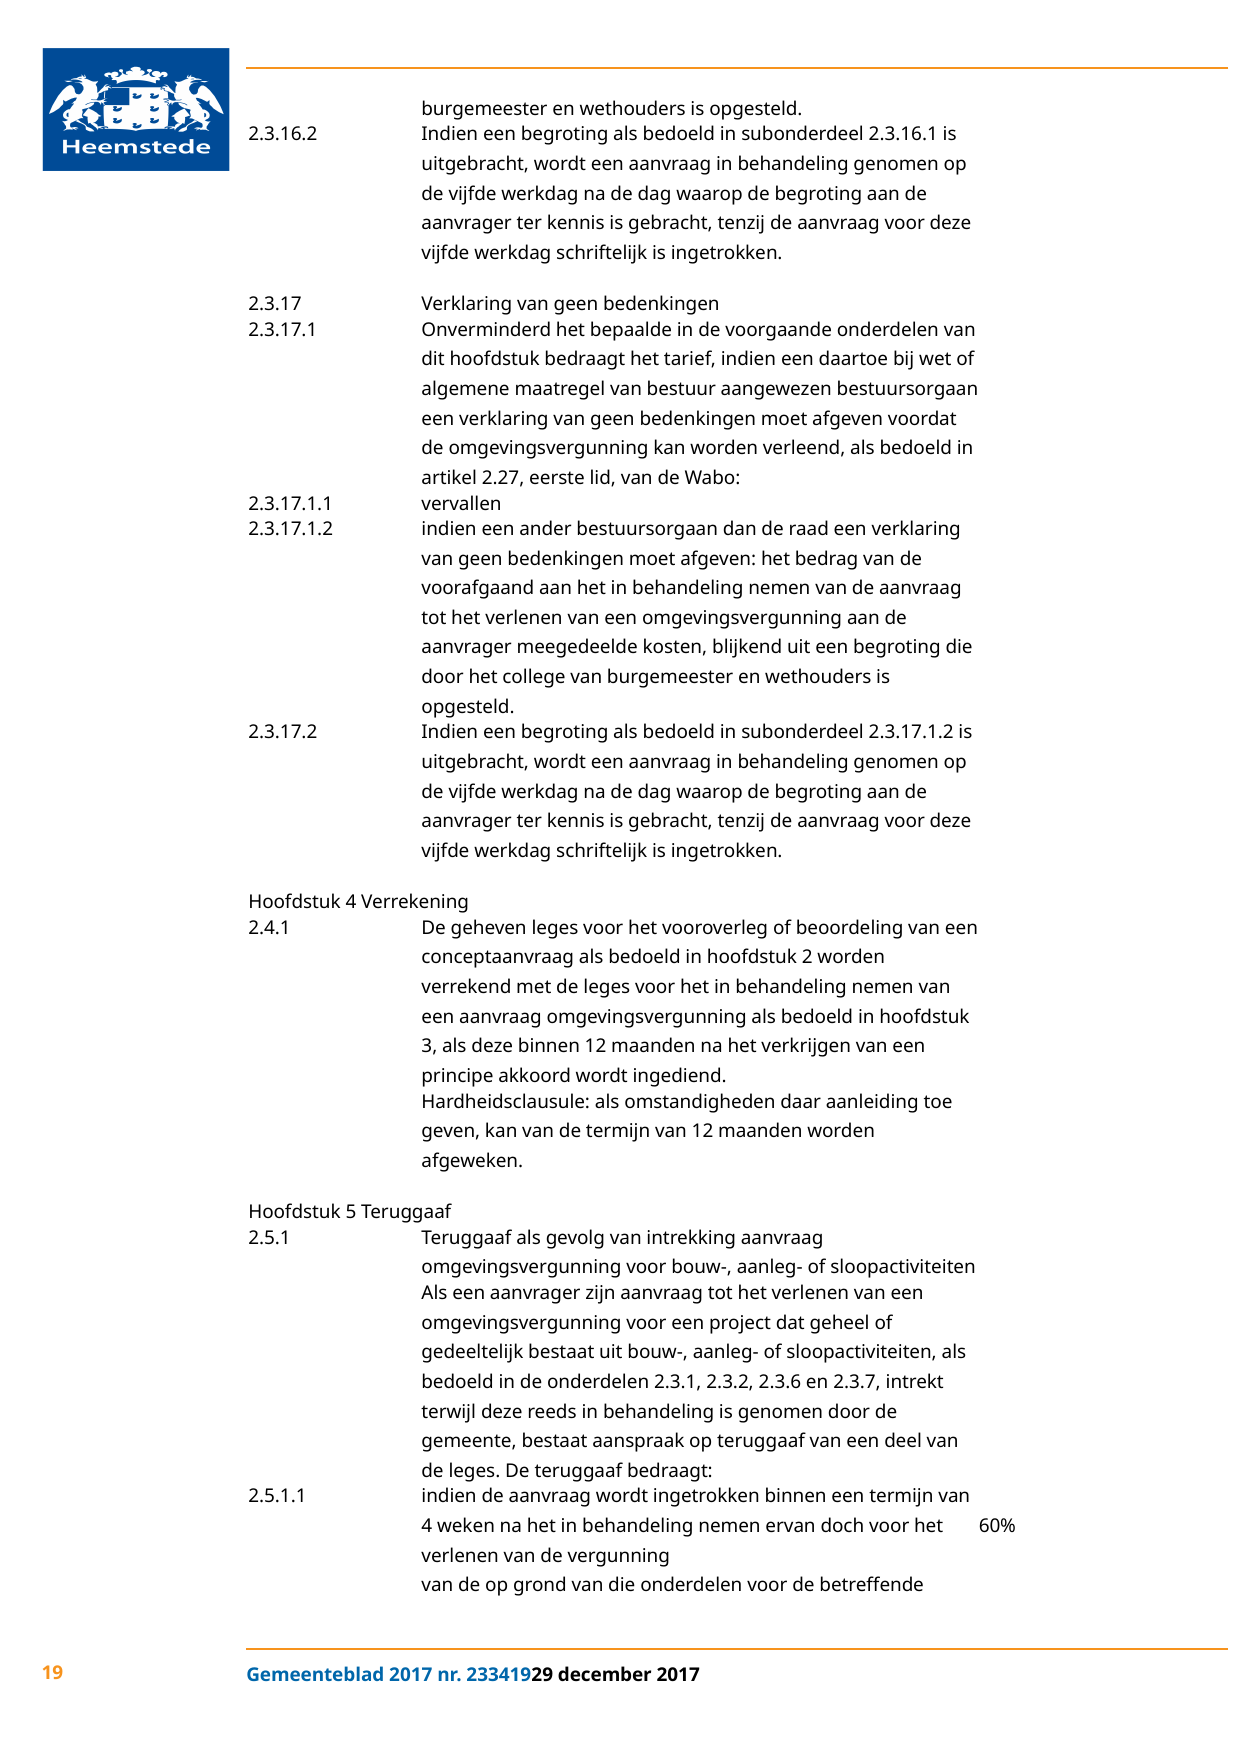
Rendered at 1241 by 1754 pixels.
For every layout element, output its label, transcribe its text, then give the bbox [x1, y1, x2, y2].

table_cell Hoofdstuk 4 Verrekening [248, 889, 978, 914]
table_cell Hoofdstuk 5 Teruggaaf [248, 1199, 978, 1224]
table_cell 2.3.17.2 [248, 719, 421, 863]
table_cell [979, 290, 1152, 316]
table_cell [979, 121, 1152, 264]
table_cell [421, 265, 978, 290]
table_cell Als een aanvrager zijn aanvraag tot het verlenen van een omgevingsvergunning voor een project dat geheel of gedeeltelijk bestaat uit bouw-, aanleg- of sloopactiviteiten, als bedoeld in de onderdelen 2.3.1, 2.3.2, 2.3.6 en 2.3.7, intrekt terwijl deze reeds in behandeling is genomen door de gemeente, bestaat aanspraak op teruggaaf van een deel van de leges. De teruggaaf bedraagt: [421, 1280, 978, 1483]
table_cell [979, 863, 1152, 888]
table_cell 2.3.17.1 [248, 316, 421, 490]
table_cell [979, 316, 1152, 490]
table_cell [979, 265, 1152, 290]
table_cell Teruggaaf als gevolg van intrekking aanvraag omgevingsvergunning voor bouw-, aanleg- of sloopactiviteiten [421, 1224, 978, 1279]
table_cell [248, 265, 421, 290]
table_cell [979, 95, 1152, 121]
table_cell [979, 1224, 1152, 1279]
table_cell [248, 1088, 421, 1173]
table_cell 60% [979, 1483, 1152, 1597]
table_cell indien de aanvraag wordt ingetrokken binnen een termijn van 4 weken na het in behandeling nemen ervan doch voor het verlenen van de vergunning van de op grond van die onderdelen voor de betreffende [421, 1483, 978, 1597]
table_cell 2.5.1.1 [248, 1483, 421, 1597]
table_cell [979, 515, 1152, 719]
table_cell De geheven leges voor het vooroverleg of beoordeling van een conceptaanvraag als bedoeld in hoofdstuk 2 worden verrekend met de leges voor het in behandeling nemen van een aanvraag omgevingsvergunning als bedoeld in hoofdstuk 3, als deze binnen 12 maanden na het verkrijgen van een principe akkoord wordt ingediend. [421, 914, 978, 1088]
table_cell 2.5.1 [248, 1224, 421, 1279]
table_cell [979, 1088, 1152, 1173]
table_cell [248, 95, 421, 121]
table_cell Onverminderd het bepaalde in de voorgaande onderdelen van dit hoofdstuk bedraagt het tarief, indien een daartoe bij wet of algemene maatregel van bestuur aangewezen bestuursorgaan een verklaring van geen bedenkingen moet afgeven voordat de omgevingsvergunning kan worden verleend, als bedoeld in artikel 2.27, eerste lid, van de Wabo: [421, 316, 978, 490]
table_cell [979, 1280, 1152, 1483]
table_cell [421, 863, 978, 888]
table_cell [979, 719, 1152, 863]
picture [41, 47, 231, 172]
table_cell Indien een begroting als bedoeld in subonderdeel 2.3.16.1 is uitgebracht, wordt een aanvraag in behandeling genomen op de vijfde werkdag na de dag waarop de begroting aan de aanvrager ter kennis is gebracht, tenzij de aanvraag voor deze vijfde werkdag schriftelijk is ingetrokken. [421, 121, 978, 264]
table_cell [248, 1280, 421, 1483]
table_cell burgemeester en wethouders is opgesteld. [421, 95, 978, 121]
table_cell 2.3.17.1.1 [248, 490, 421, 515]
table_cell [248, 1173, 421, 1198]
table_cell 2.3.17 [248, 290, 421, 316]
table_cell 2.3.16.2 [248, 121, 421, 264]
table_cell 2.4.1 [248, 914, 421, 1088]
table_cell indien een ander bestuursorgaan dan de raad een verklaring van geen bedenkingen moet afgeven: het bedrag van de voorafgaand aan het in behandeling nemen van de aanvraag tot het verlenen van een omgevingsvergunning aan de aanvrager meegedeelde kosten, blijkend uit een begroting die door het college van burgemeester en wethouders is opgesteld. [421, 515, 978, 719]
table_cell [979, 914, 1152, 1088]
table_cell [979, 490, 1152, 515]
table_cell 2.3.17.1.2 [248, 515, 421, 719]
table_cell [979, 889, 1152, 914]
table_cell Indien een begroting als bedoeld in subonderdeel 2.3.17.1.2 is uitgebracht, wordt een aanvraag in behandeling genomen op de vijfde werkdag na de dag waarop de begroting aan de aanvrager ter kennis is gebracht, tenzij de aanvraag voor deze vijfde werkdag schriftelijk is ingetrokken. [421, 719, 978, 863]
table_cell [979, 1199, 1152, 1224]
table_cell Hardheidsclausule: als omstandigheden daar aanleiding toe geven, kan van de termijn van 12 maanden worden afgeweken. [421, 1088, 978, 1173]
table_cell [421, 1173, 978, 1198]
table_cell Verklaring van geen bedenkingen [421, 290, 978, 316]
table_cell vervallen [421, 490, 978, 515]
table_cell [248, 863, 421, 888]
table_cell [979, 1173, 1152, 1198]
